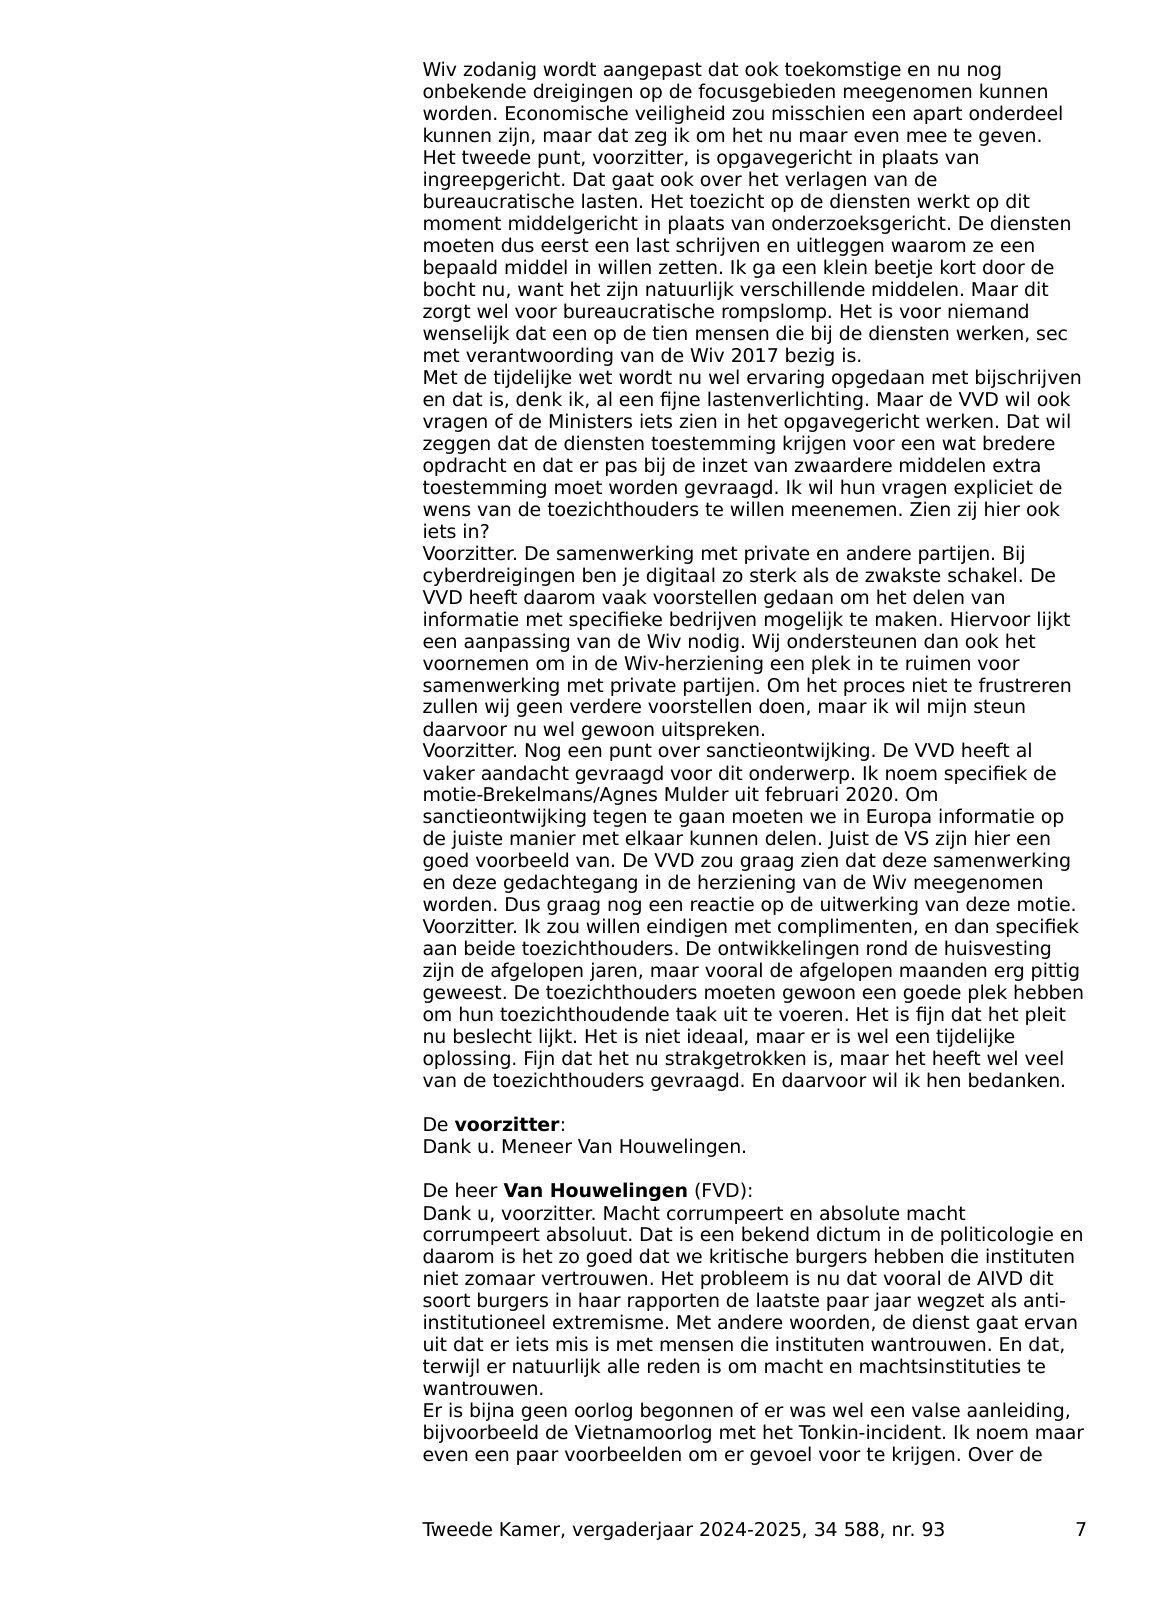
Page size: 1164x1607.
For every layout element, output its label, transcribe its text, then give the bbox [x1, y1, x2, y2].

text Voorzitter. De samenwerking met private en andere partijen. Bij cyberdreigingen ben je digitaal zo sterk als de zwakste schakel. De VVD heeft daarom vaak voorstellen gedaan om het delen van informatie met specifieke bedrijven mogelijk te maken. Hiervoor lijkt een aanpassing van de Wiv nodig. Wij ondersteunen dan ook het voornemen om in de Wiv-herziening een plek in te ruimen voor samenwerking met private partijen. Om het proces niet te frustreren zullen wij geen verdere voorstellen doen, maar ik wil mijn steun daarvoor nu wel gewoon uitspreken. [422, 543, 1087, 740]
text Voorzitter. Ik zou willen eindigen met complimenten, en dan specifiek aan beide toezichthouders. De ontwikkelingen rond de huisvesting zijn de afgelopen jaren, maar vooral de afgelopen maanden erg pittig geweest. De toezichthouders moeten gewoon een goede plek hebben om hun toezichthoudende taak uit te voeren. Het is fijn dat het pleit nu beslecht lijkt. Het is niet ideaal, maar er is wel een tijdelijke oplossing. Fijn dat het nu strakgetrokken is, maar het heeft wel veel van de toezichthouders gevraagd. En daarvoor wil ik hen bedanken. [422, 916, 1087, 1092]
text Het tweede punt, voorzitter, is opgavegericht in plaats van ingreepgericht. Dat gaat ook over het verlagen van de bureaucratische lasten. Het toezicht op de diensten werkt op dit moment middelgericht in plaats van onderzoeksgericht. De diensten moeten dus eerst een last schrijven en uitleggen waarom ze een bepaald middel in willen zetten. Ik ga een klein beetje kort door de bocht nu, want het zijn natuurlijk verschillende middelen. Maar dit zorgt wel voor bureaucratische rompslomp. Het is voor niemand wenselijk dat een op de tien mensen die bij de diensten werken, sec met verantwoording van de Wiv 2017 bezig is. [422, 147, 1087, 367]
text De heer Van Houwelingen (FVD): [422, 1180, 1087, 1202]
text Er is bijna geen oorlog begonnen of er was wel een valse aanleiding, bijvoorbeeld de Vietnamoorlog met het Tonkin-incident. Ik noem maar even een paar voorbeelden om er gevoel voor te krijgen. Over de [422, 1400, 1087, 1466]
text Dank u. Meneer Van Houwelingen. [422, 1136, 1087, 1158]
text Met de tijdelijke wet wordt nu wel ervaring opgedaan met bijschrijven en dat is, denk ik, al een fijne lastenverlichting. Maar de VVD wil ook vragen of de Ministers iets zien in het opgavegericht werken. Dat wil zeggen dat de diensten toestemming krijgen voor een wat bredere opdracht en dat er pas bij de inzet van zwaardere middelen extra toestemming moet worden gevraagd. Ik wil hun vragen expliciet de wens van de toezichthouders te willen meenemen. Zien zij hier ook iets in? [422, 367, 1087, 543]
text Voorzitter. Nog een punt over sanctieontwijking. De VVD heeft al vaker aandacht gevraagd voor dit onderwerp. Ik noem specifiek de motie-Brekelmans/Agnes Mulder uit februari 2020. Om sanctieontwijking tegen te gaan moeten we in Europa informatie op de juiste manier met elkaar kunnen delen. Juist de VS zijn hier een goed voorbeeld van. De VVD zou graag zien dat deze samenwerking en deze gedachtegang in de herziening van de Wiv meegenomen worden. Dus graag nog een reactie op de uitwerking van deze motie. [422, 740, 1087, 916]
text De voorzitter: [422, 1114, 1087, 1136]
text Wiv zodanig wordt aangepast dat ook toekomstige en nu nog onbekende dreigingen op de focusgebieden meegenomen kunnen worden. Economische veiligheid zou misschien een apart onderdeel kunnen zijn, maar dat zeg ik om het nu maar even mee te geven. [422, 59, 1087, 147]
text Dank u, voorzitter. Macht corrumpeert en absolute macht corrumpeert absoluut. Dat is een bekend dictum in de politicologie en daarom is het zo goed dat we kritische burgers hebben die instituten niet zomaar vertrouwen. Het probleem is nu dat vooral de AIVD dit soort burgers in haar rapporten de laatste paar jaar wegzet als anti-institutioneel extremisme. Met andere woorden, de dienst gaat ervan uit dat er iets mis is met mensen die instituten wantrouwen. En dat, terwijl er natuurlijk alle reden is om macht en machtsinstituties te wantrouwen. [422, 1202, 1087, 1400]
